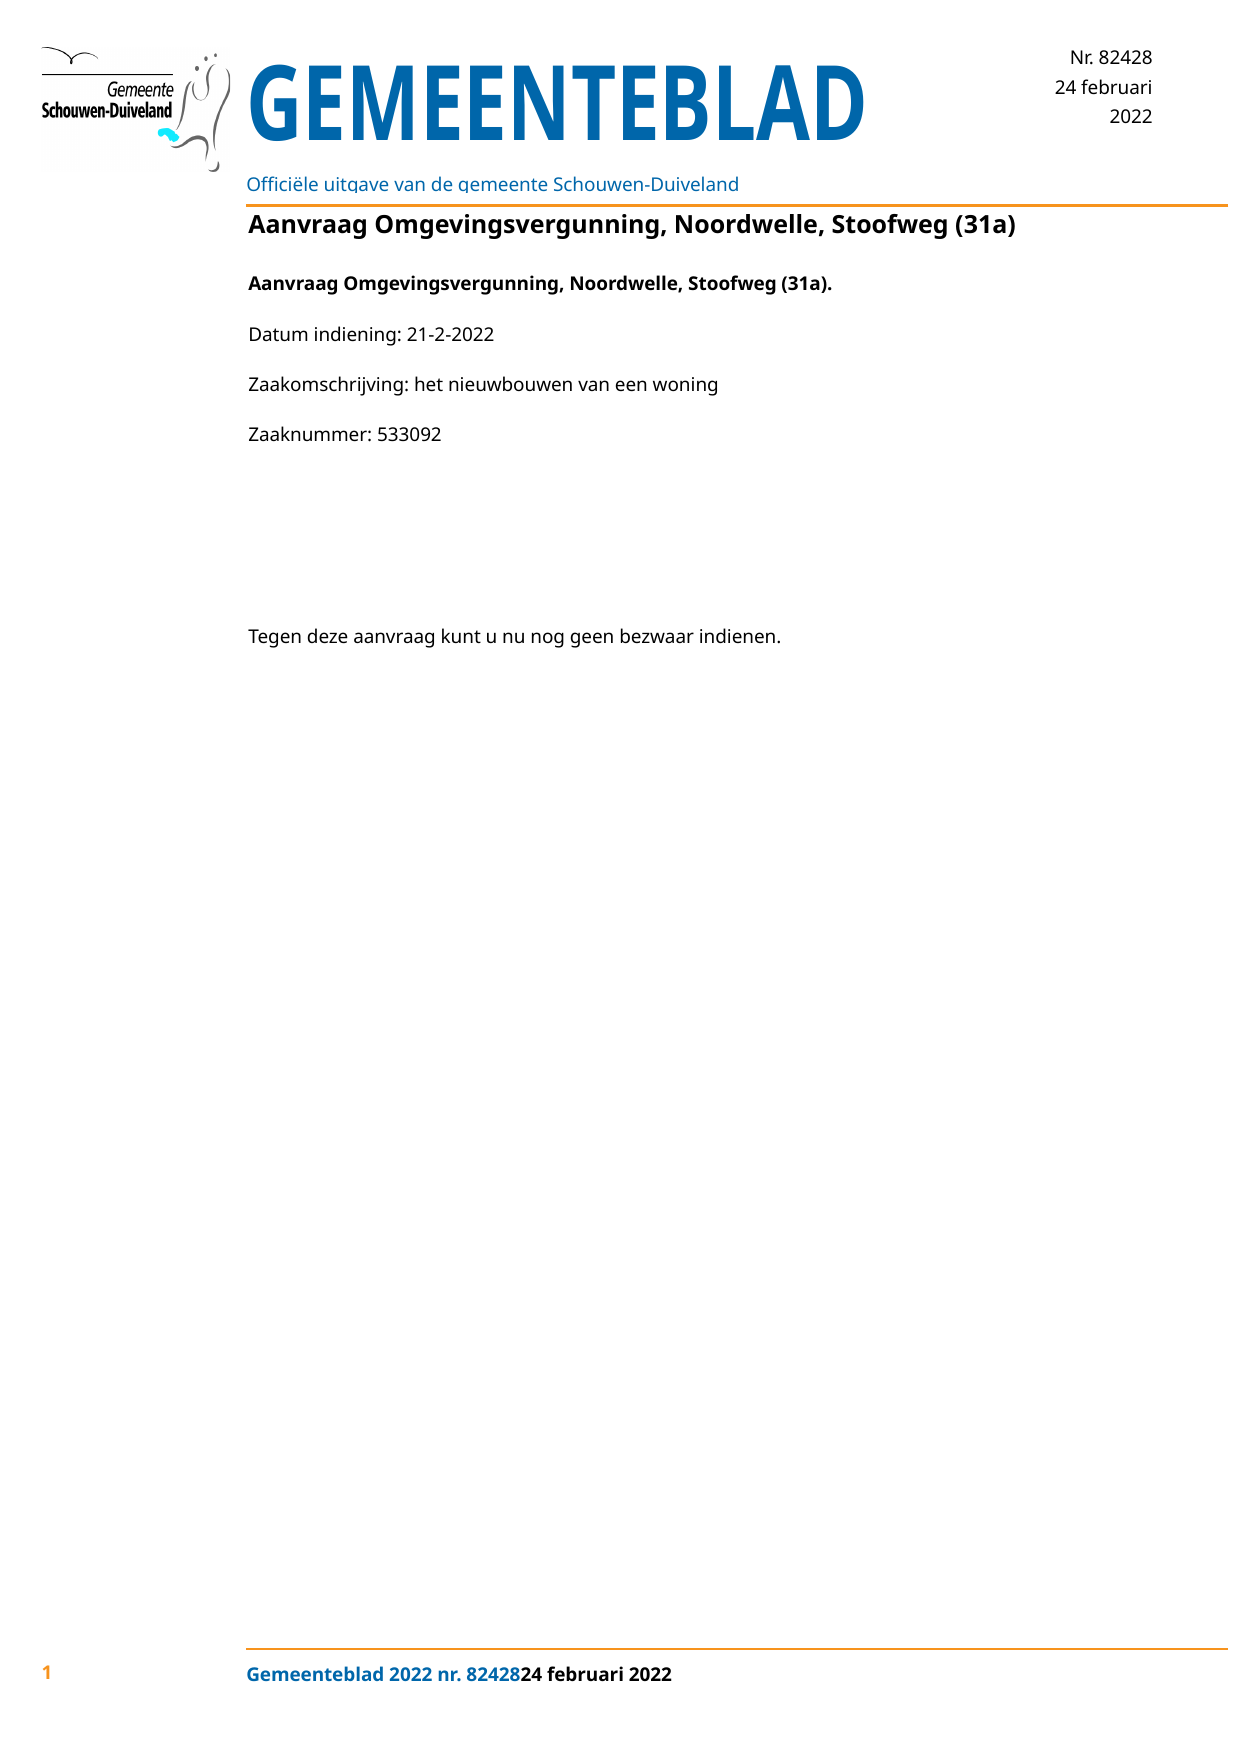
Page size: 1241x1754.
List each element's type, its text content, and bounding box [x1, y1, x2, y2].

picture [41, 47, 231, 172]
text Zaaknummer: 533092 [248, 422, 1152, 447]
text Datum indiening: 21-2-2022 [248, 321, 1152, 346]
text Zaakomschrijving: het nieuwbouwen van een woning [248, 371, 1152, 397]
text Aanvraag Omgevingsvergunning, Noordwelle, Stoofweg (31a) [248, 207, 1152, 241]
text Tegen deze aanvraag kunt u nu nog geen bezwaar indienen. [248, 623, 1152, 649]
text Aanvraag Omgevingsvergunning, Noordwelle, Stoofweg (31a). [248, 270, 1152, 296]
